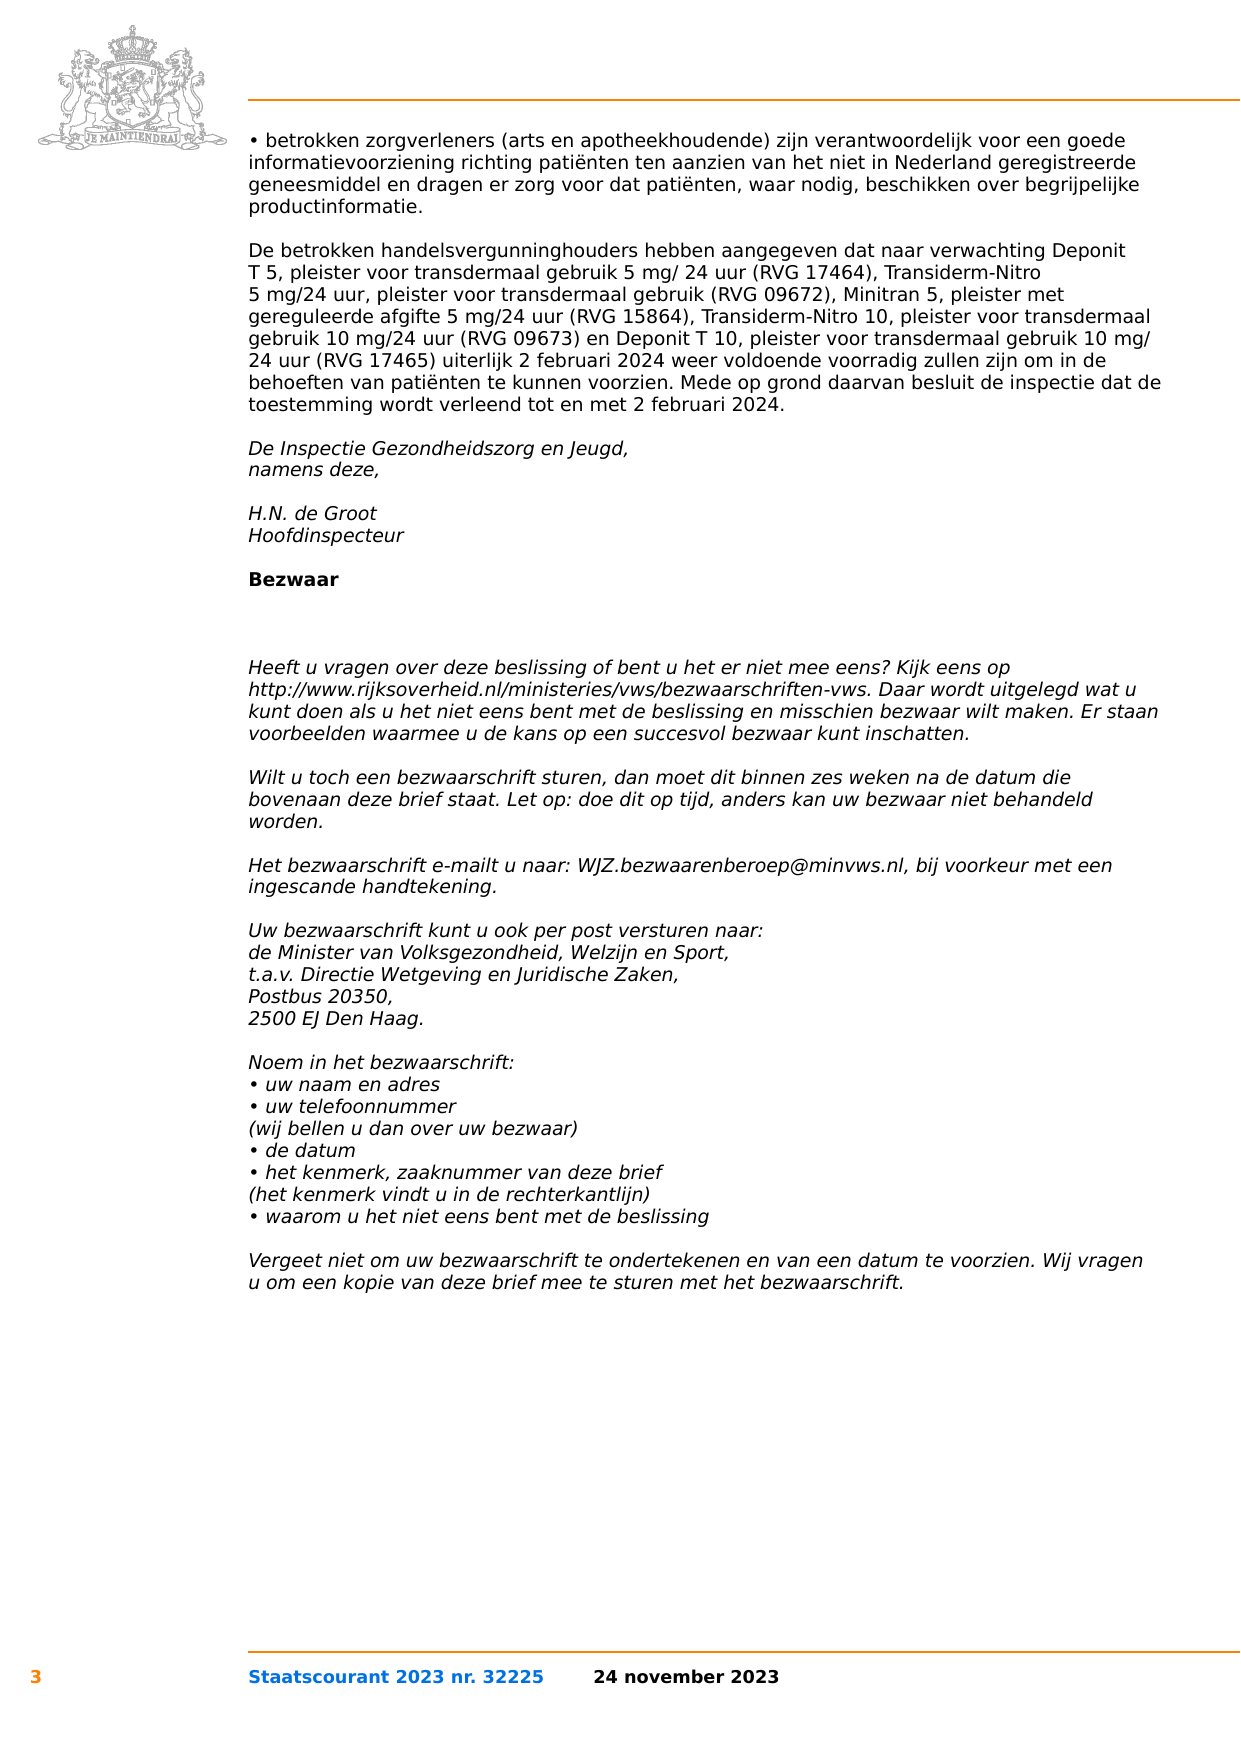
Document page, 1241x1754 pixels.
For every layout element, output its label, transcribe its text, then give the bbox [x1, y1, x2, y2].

text Vergeet niet om uw bezwaarschrift te ondertekenen en van een datum te voorzien. Wij vragen u om een kopie van deze brief mee te sturen met het bezwaarschrift. [248, 1250, 1163, 1294]
text Wilt u toch een bezwaarschrift sturen, dan moet dit binnen zes weken na de datum die bovenaan deze brief staat. Let op: doe dit op tijd, anders kan uw bezwaar niet behandeld worden. [248, 767, 1163, 833]
text Heeft u vragen over deze beslissing of bent u het er niet mee eens? Kijk eens op http://www.rijksoverheid.nl/ministeries/vws/bezwaarschriften-vws. Daar wordt uitgelegd wat u kunt doen als u het niet eens bent met de beslissing en misschien bezwaar wilt maken. Er staan voorbeelden waarmee u de kans op een succesvol bezwaar kunt inschatten. [248, 657, 1163, 745]
text (wij bellen u dan over uw bezwaar) [248, 1118, 1163, 1140]
text • uw naam en adres [248, 1074, 1163, 1096]
text De Inspectie Gezondheidszorg en Jeugd, namens deze, H.N. de Groot Hoofdinspecteur [248, 437, 1163, 547]
text Bezwaar [248, 569, 1163, 591]
text • waarom u het niet eens bent met de beslissing [248, 1206, 1163, 1228]
text t.a.v. Directie Wetgeving en Juridische Zaken, [248, 964, 1163, 986]
text • uw telefoonnummer [248, 1096, 1163, 1118]
text • de datum [248, 1140, 1163, 1162]
text Het bezwaarschrift e-mailt u naar: WJZ.bezwaarenberoep@minvws.nl, bij voorkeur met een ingescande handtekening. [248, 854, 1163, 898]
text 2500 EJ Den Haag. [248, 1008, 1163, 1030]
text de Minister van Volksgezondheid, Welzijn en Sport, [248, 942, 1163, 964]
picture [38, 25, 227, 150]
text Noem in het bezwaarschrift: [248, 1052, 1163, 1074]
text De betrokken handelsvergunninghouders hebben aangegeven dat naar verwachting Deponit T 5, pleister voor transdermaal gebruik 5 mg/ 24 uur (RVG 17464), Transiderm-Nitro 5 mg/24 uur, pleister voor transdermaal gebruik (RVG 09672), Minitran 5, pleister met gereguleerde afgifte 5 mg/24 uur (RVG 15864), Transiderm-Nitro 10, pleister voor transdermaal gebruik 10 mg/24 uur (RVG 09673) en Deponit T 10, pleister voor transdermaal gebruik 10 mg/ 24 uur (RVG 17465) uiterlijk 2 februari 2024 weer voldoende voorradig zullen zijn om in de behoeften van patiënten te kunnen voorzien. Mede op grond daarvan besluit de inspectie dat de toestemming wordt verleend tot en met 2 februari 2024. [248, 240, 1163, 416]
text (het kenmerk vindt u in de rechterkantlijn) [248, 1184, 1163, 1206]
text Postbus 20350, [248, 986, 1163, 1008]
text • het kenmerk, zaaknummer van deze brief [248, 1162, 1163, 1184]
text • betrokken zorgverleners (arts en apotheekhoudende) zijn verantwoordelijk voor een goede informatievoorziening richting patiënten ten aanzien van het niet in Nederland geregistreerde geneesmiddel en dragen er zorg voor dat patiënten, waar nodig, beschikken over begrijpelijke productinformatie. [248, 130, 1163, 218]
text Uw bezwaarschrift kunt u ook per post versturen naar: [248, 920, 1163, 942]
